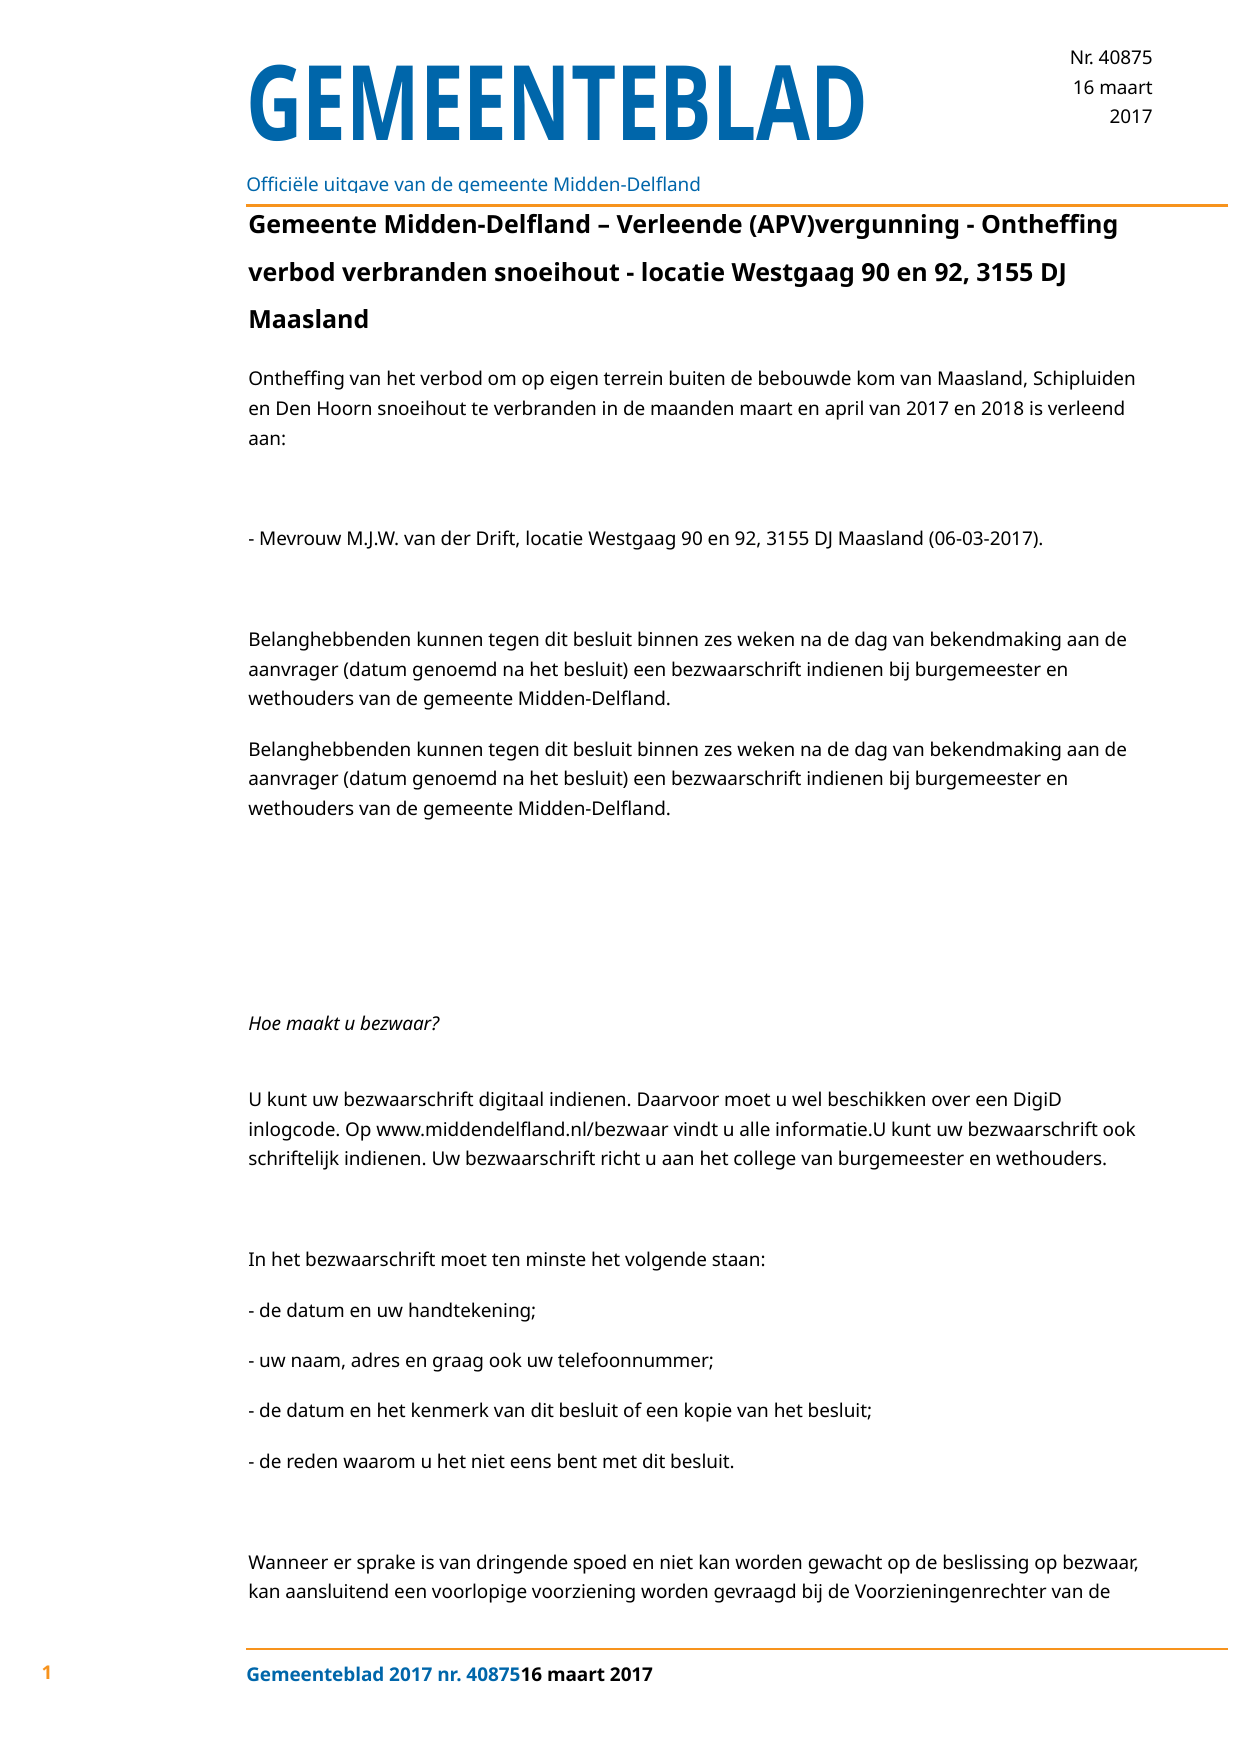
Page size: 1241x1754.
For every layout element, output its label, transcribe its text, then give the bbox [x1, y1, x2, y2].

text Hoe maakt u bezwaar? [248, 1010, 1152, 1036]
text ​ [248, 896, 1152, 922]
text Belanghebbenden kunnen tegen dit besluit binnen zes weken na de dag van bekendmaking aan de aanvrager (datum genoemd na het besluit) een bezwaarschrift indienen bij burgemeester en wethouders van de gemeente Midden-Delfland. [248, 626, 1152, 711]
text Belanghebbenden kunnen tegen dit besluit binnen zes weken na de dag van bekendmaking aan de aanvrager (datum genoemd na het besluit) een bezwaarschrift indienen bij burgemeester en wethouders van de gemeente Midden-Delfland. [248, 736, 1152, 821]
text ​Wanneer er sprake is van dringende spoed en niet kan worden gewacht op de beslissing op bezwaar, kan aansluitend een voorlopige voorziening worden gevraagd bij de Voorzieningenrechter van de [248, 1549, 1152, 1604]
text Gemeente Midden-Delfland – Verleende (APV)vergunning - Ontheffing verbod verbranden snoeihout - locatie Westgaag 90 en 92, 3155 DJ Maasland [248, 207, 1152, 336]
text U kunt uw bezwaarschrift digitaal indienen. Daarvoor moet u wel beschikken over een DigiD inlogcode. Op www.middendelfland.nl/bezwaar vindt u alle informatie.U kunt uw bezwaarschrift ook schriftelijk indienen. Uw bezwaarschrift richt u aan het college van burgemeester en wethouders. [248, 1086, 1152, 1171]
text Ontheffing van het verbod om op eigen terrein buiten de bebouwde kom van Maasland, Schipluiden en Den Hoorn snoeihout te verbranden in de maanden maart en april van 2017 en 2018 is verleend aan: [248, 366, 1152, 450]
text - uw naam, adres en graag ook uw telefoonnummer; [248, 1347, 1152, 1373]
picture [41, 47, 231, 172]
text - de reden waarom u het niet eens bent met dit besluit. [248, 1448, 1152, 1474]
text - de datum en uw handtekening; [248, 1297, 1152, 1323]
text - Mevrouw M.J.W. van der Drift, locatie Westgaag 90 en 92, 3155 DJ Maasland (06-03-2017). [248, 526, 1152, 551]
text In het bezwaarschrift moet ten minste het volgende staan: [248, 1246, 1152, 1272]
text - de datum en het kenmerk van dit besluit of een kopie van het besluit; [248, 1398, 1152, 1423]
